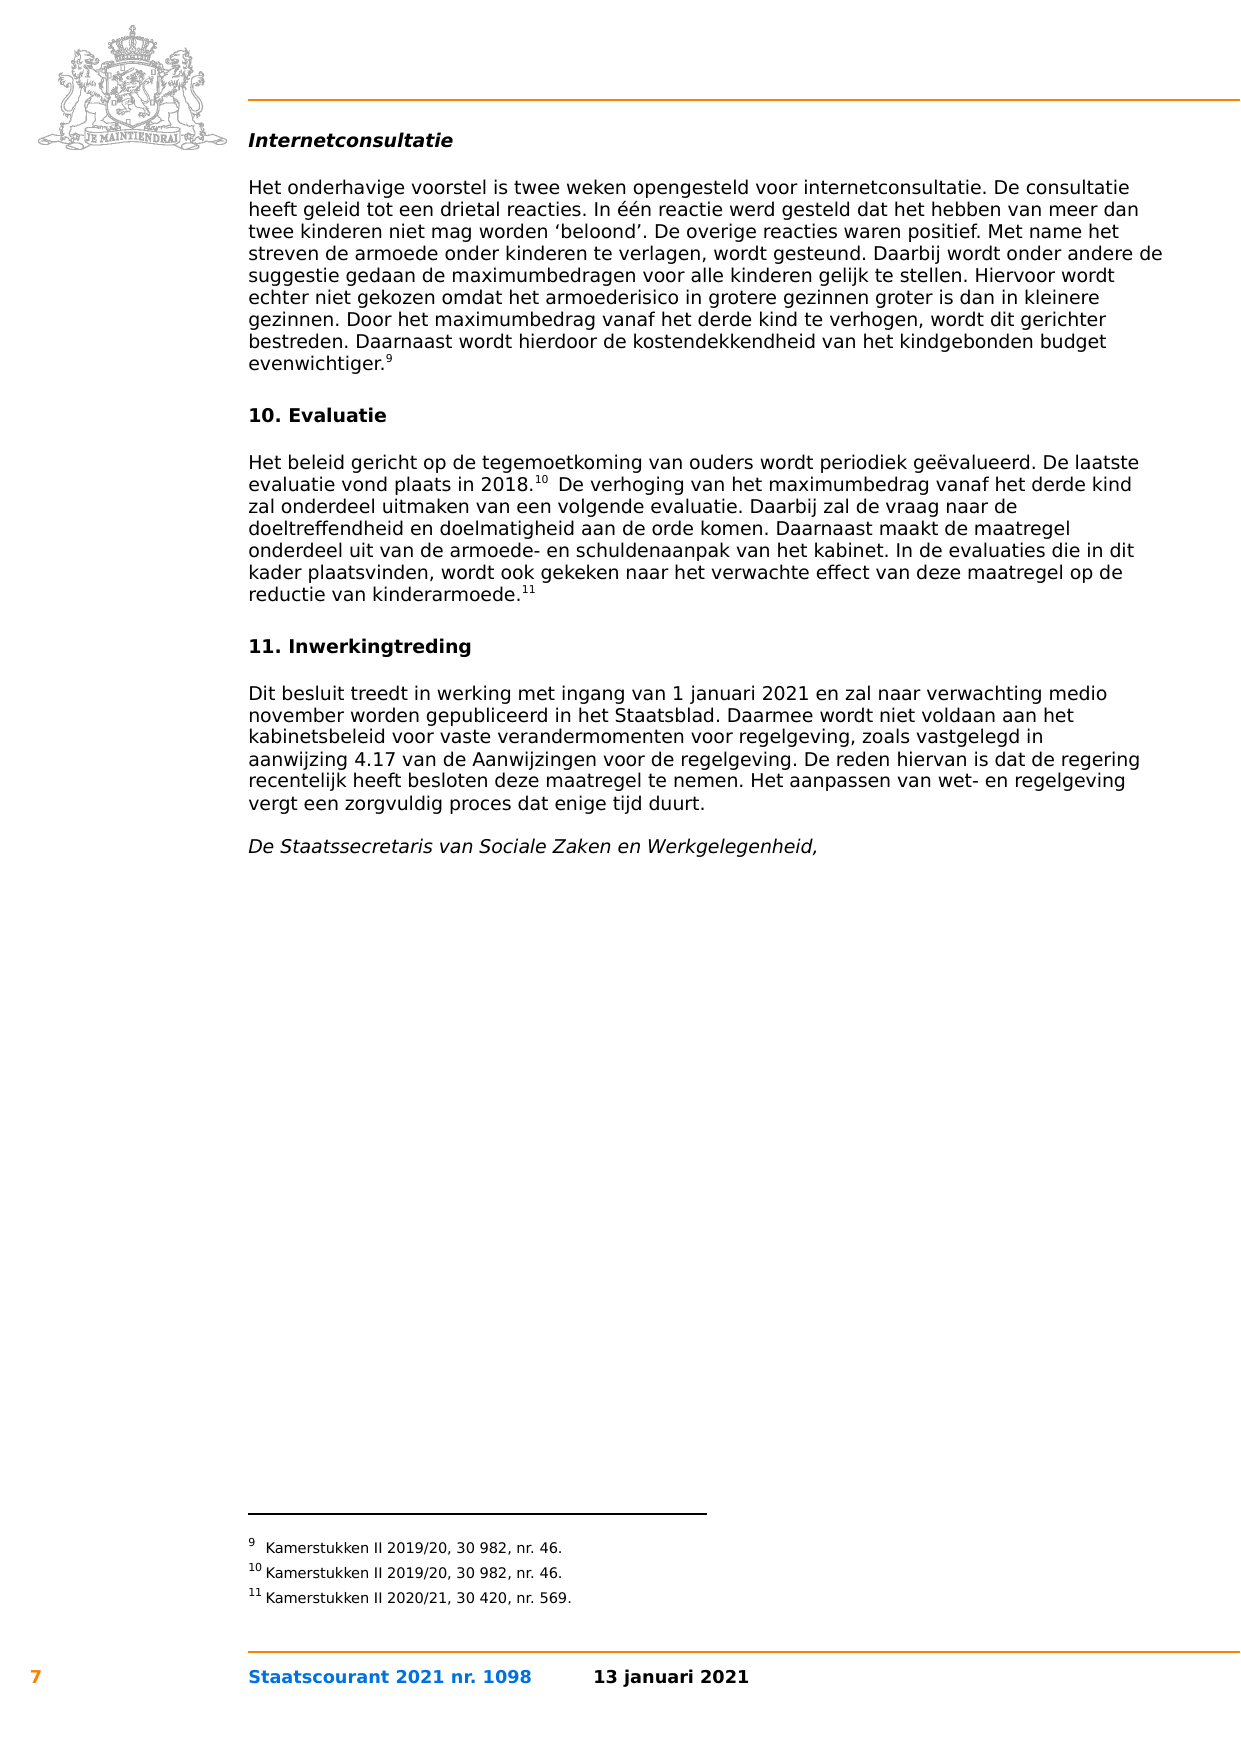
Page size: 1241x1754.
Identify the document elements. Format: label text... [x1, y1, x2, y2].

picture [38, 25, 227, 150]
text Het beleid gericht op de tegemoetkoming van ouders wordt periodiek geëvalueerd. De laatste evaluatie vond plaats in 2018. De verhoging van het maximumbedrag vanaf het derde kind zal onderdeel uitmaken van een volgende evaluatie. Daarbij zal de vraag naar de doeltreffendheid en doelmatigheid aan de orde komen. Daarnaast maakt de maatregel onderdeel uit van de armoede- en schuldenaanpak van het kabinet. In de evaluaties die in dit kader plaatsvinden, wordt ook gekeken naar het verwachte effect van deze maatregel op de reductie van kinderarmoede. [248, 452, 1163, 606]
text Kamerstukken II 2020/21, 30 420, nr. 569. [248, 1586, 1163, 1608]
subtitle Internetconsultatie [248, 130, 1163, 152]
text Dit besluit treedt in werking met ingang van 1 januari 2021 en zal naar verwachting medio november worden gepubliceerd in het Staatsblad. Daarmee wordt niet voldaan aan het kabinetsbeleid voor vaste verandermomenten voor regelgeving, zoals vastgelegd in aanwijzing 4.17 van de Aanwijzingen voor de regelgeving. De reden hiervan is dat de regering recentelijk heeft besloten deze maatregel te nemen. Het aanpassen van wet- en regelgeving vergt een zorgvuldig proces dat enige tijd duurt. [248, 682, 1163, 814]
text De Staatssecretaris van Sociale Zaken en Werkgelegenheid, [248, 836, 1163, 858]
text Kamerstukken II 2019/20, 30 982, nr. 46. [248, 1536, 1163, 1558]
text Kamerstukken II 2019/20, 30 982, nr. 46. [248, 1561, 1163, 1583]
subtitle 11. Inwerkingtreding [248, 636, 1163, 657]
text Het onderhavige voorstel is twee weken opengesteld voor internetconsultatie. De consultatie heeft geleid tot een drietal reacties. In één reactie werd gesteld dat het hebben van meer dan twee kinderen niet mag worden ‘beloond’. De overige reacties waren positief. Met name het streven de armoede onder kinderen te verlagen, wordt gesteund. Daarbij wordt onder andere de suggestie gedaan de maximumbedragen voor alle kinderen gelijk te stellen. Hiervoor wordt echter niet gekozen omdat het armoederisico in grotere gezinnen groter is dan in kleinere gezinnen. Door het maximumbedrag vanaf het derde kind te verhogen, wordt dit gerichter bestreden. Daarnaast wordt hierdoor de kostendekkendheid van het kindgebonden budget evenwichtiger. [248, 177, 1163, 375]
subtitle 10. Evaluatie [248, 405, 1163, 427]
